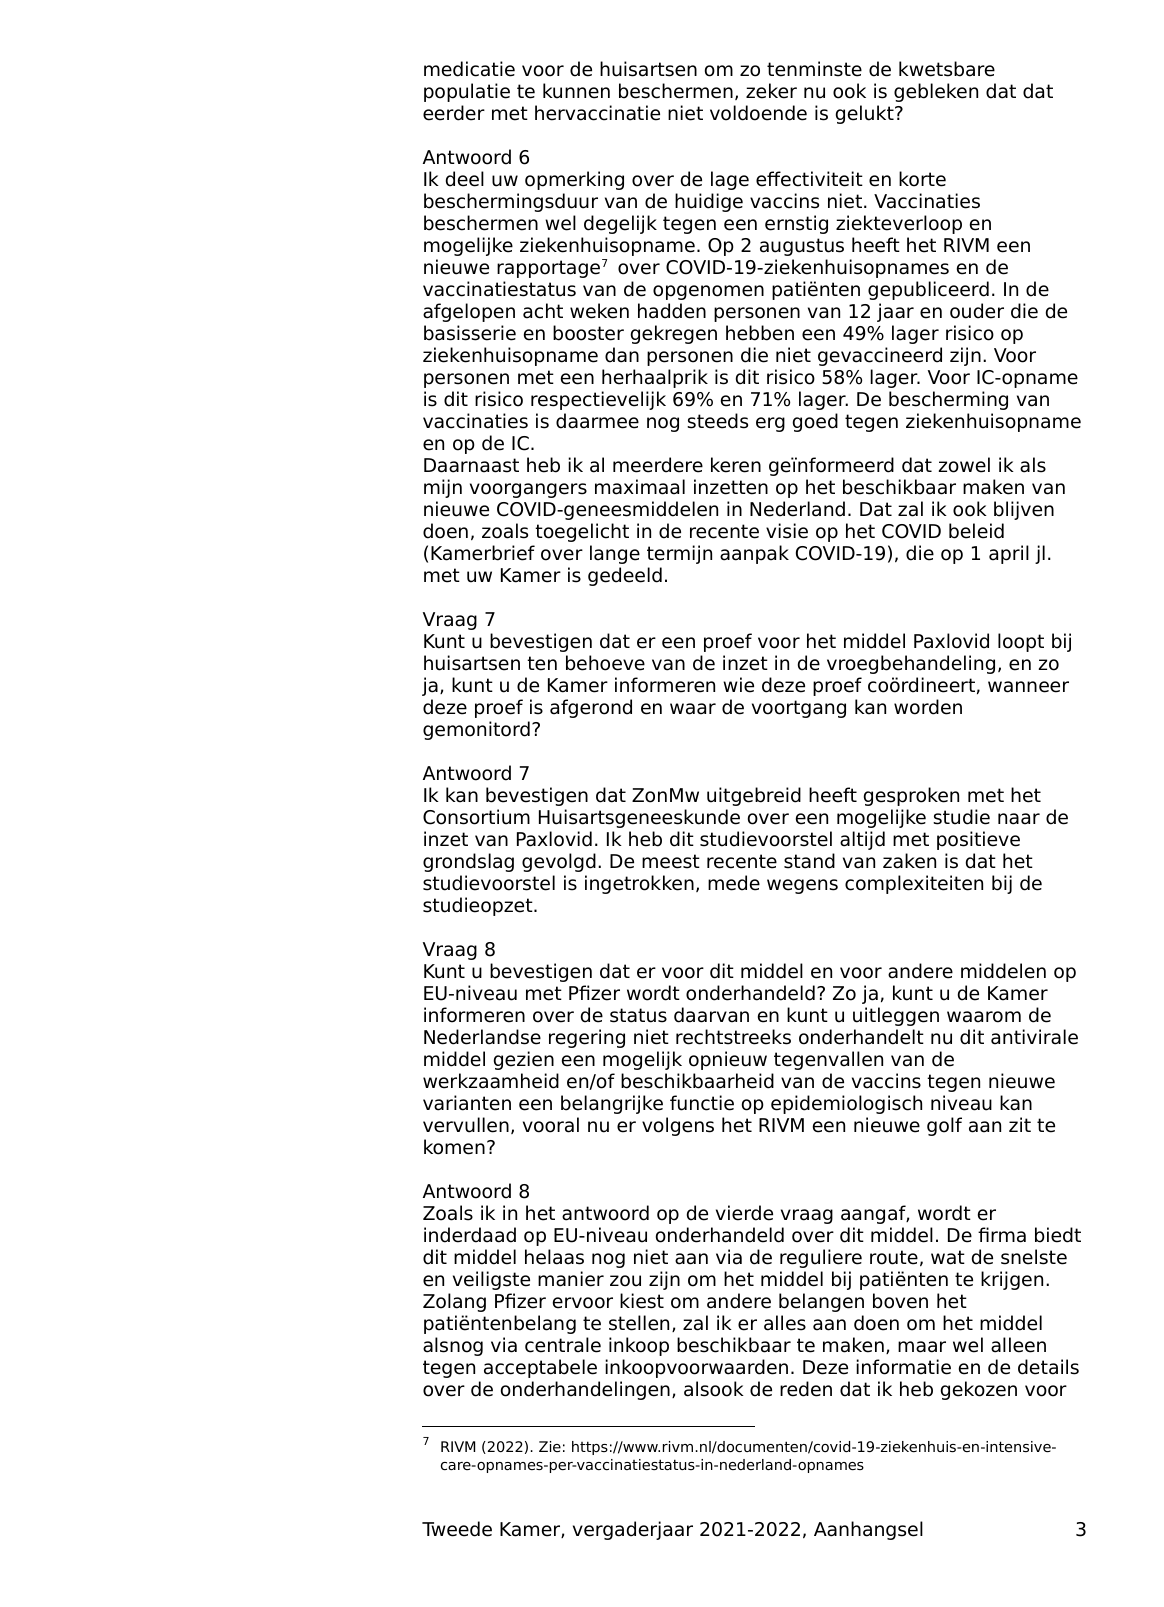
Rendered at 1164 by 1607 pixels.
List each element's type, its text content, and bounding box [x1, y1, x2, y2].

text Antwoord 6 [422, 147, 1087, 169]
text Kunt u bevestigen dat er voor dit middel en voor andere middelen op EU-niveau met Pfizer wordt onderhandeld? Zo ja, kunt u de Kamer informeren over de status daarvan en kunt u uitleggen waarom de Nederlandse regering niet rechtstreeks onderhandelt nu dit antivirale middel gezien een mogelijk opnieuw tegenvallen van de werkzaamheid en/of beschikbaarheid van de vaccins tegen nieuwe varianten een belangrijke functie op epidemiologisch niveau kan vervullen, vooral nu er volgens het RIVM een nieuwe golf aan zit te komen? [422, 961, 1087, 1159]
text Zoals ik in het antwoord op de vierde vraag aangaf, wordt er inderdaad op EU-niveau onderhandeld over dit middel. De firma biedt dit middel helaas nog niet aan via de reguliere route, wat de snelste en veiligste manier zou zijn om het middel bij patiënten te krijgen. Zolang Pfizer ervoor kiest om andere belangen boven het patiëntenbelang te stellen, zal ik er alles aan doen om het middel alsnog via centrale inkoop beschikbaar te maken, maar wel alleen tegen acceptabele inkoopvoorwaarden. Deze informatie en de details over de onderhandelingen, alsook de reden dat ik heb gekozen voor [422, 1203, 1087, 1401]
text Kunt u bevestigen dat er een proef voor het middel Paxlovid loopt bij huisartsen ten behoeve van de inzet in de vroegbehandeling, en zo ja, kunt u de Kamer informeren wie deze proef coördineert, wanneer deze proef is afgerond en waar de voortgang kan worden gemonitord? [422, 631, 1087, 741]
text Vraag 7 [422, 609, 1087, 631]
text medicatie voor de huisartsen om zo tenminste de kwetsbare populatie te kunnen beschermen, zeker nu ook is gebleken dat dat eerder met hervaccinatie niet voldoende is gelukt? [422, 59, 1087, 125]
text Daarnaast heb ik al meerdere keren geïnformeerd dat zowel ik als mijn voorgangers maximaal inzetten op het beschikbaar maken van nieuwe COVID-geneesmiddelen in Nederland. Dat zal ik ook blijven doen, zoals toegelicht in de recente visie op het COVID beleid (Kamerbrief over lange termijn aanpak COVID-19), die op 1 april jl. met uw Kamer is gedeeld. [422, 455, 1087, 587]
text Ik deel uw opmerking over de lage effectiviteit en korte beschermingsduur van de huidige vaccins niet. Vaccinaties beschermen wel degelijk tegen een ernstig ziekteverloop en mogelijke ziekenhuisopname. Op 2 augustus heeft het RIVM een nieuwe rapportage over COVID-19-ziekenhuisopnames en de vaccinatiestatus van de opgenomen patiënten gepubliceerd. In de afgelopen acht weken hadden personen van 12 jaar en ouder die de basisserie en booster gekregen hebben een 49% lager risico op ziekenhuisopname dan personen die niet gevaccineerd zijn. Voor personen met een herhaalprik is dit risico 58% lager. Voor IC-opname is dit risico respectievelijk 69% en 71% lager. De bescherming van vaccinaties is daarmee nog steeds erg goed tegen ziekenhuisopname en op de IC. [422, 169, 1087, 455]
text Ik kan bevestigen dat ZonMw uitgebreid heeft gesproken met het Consortium Huisartsgeneeskunde over een mogelijke studie naar de inzet van Paxlovid. Ik heb dit studievoorstel altijd met positieve grondslag gevolgd. De meest recente stand van zaken is dat het studievoorstel is ingetrokken, mede wegens complexiteiten bij de studieopzet. [422, 785, 1087, 917]
text Vraag 8 [422, 939, 1087, 961]
text Antwoord 7 [422, 763, 1087, 785]
text RIVM (2022). Zie: https://www.rivm.nl/documenten/covid-19-ziekenhuis-en-intensive-care-opnames-per-vaccinatiestatus-in-nederland-opnames [422, 1435, 1087, 1474]
text Antwoord 8 [422, 1181, 1087, 1203]
